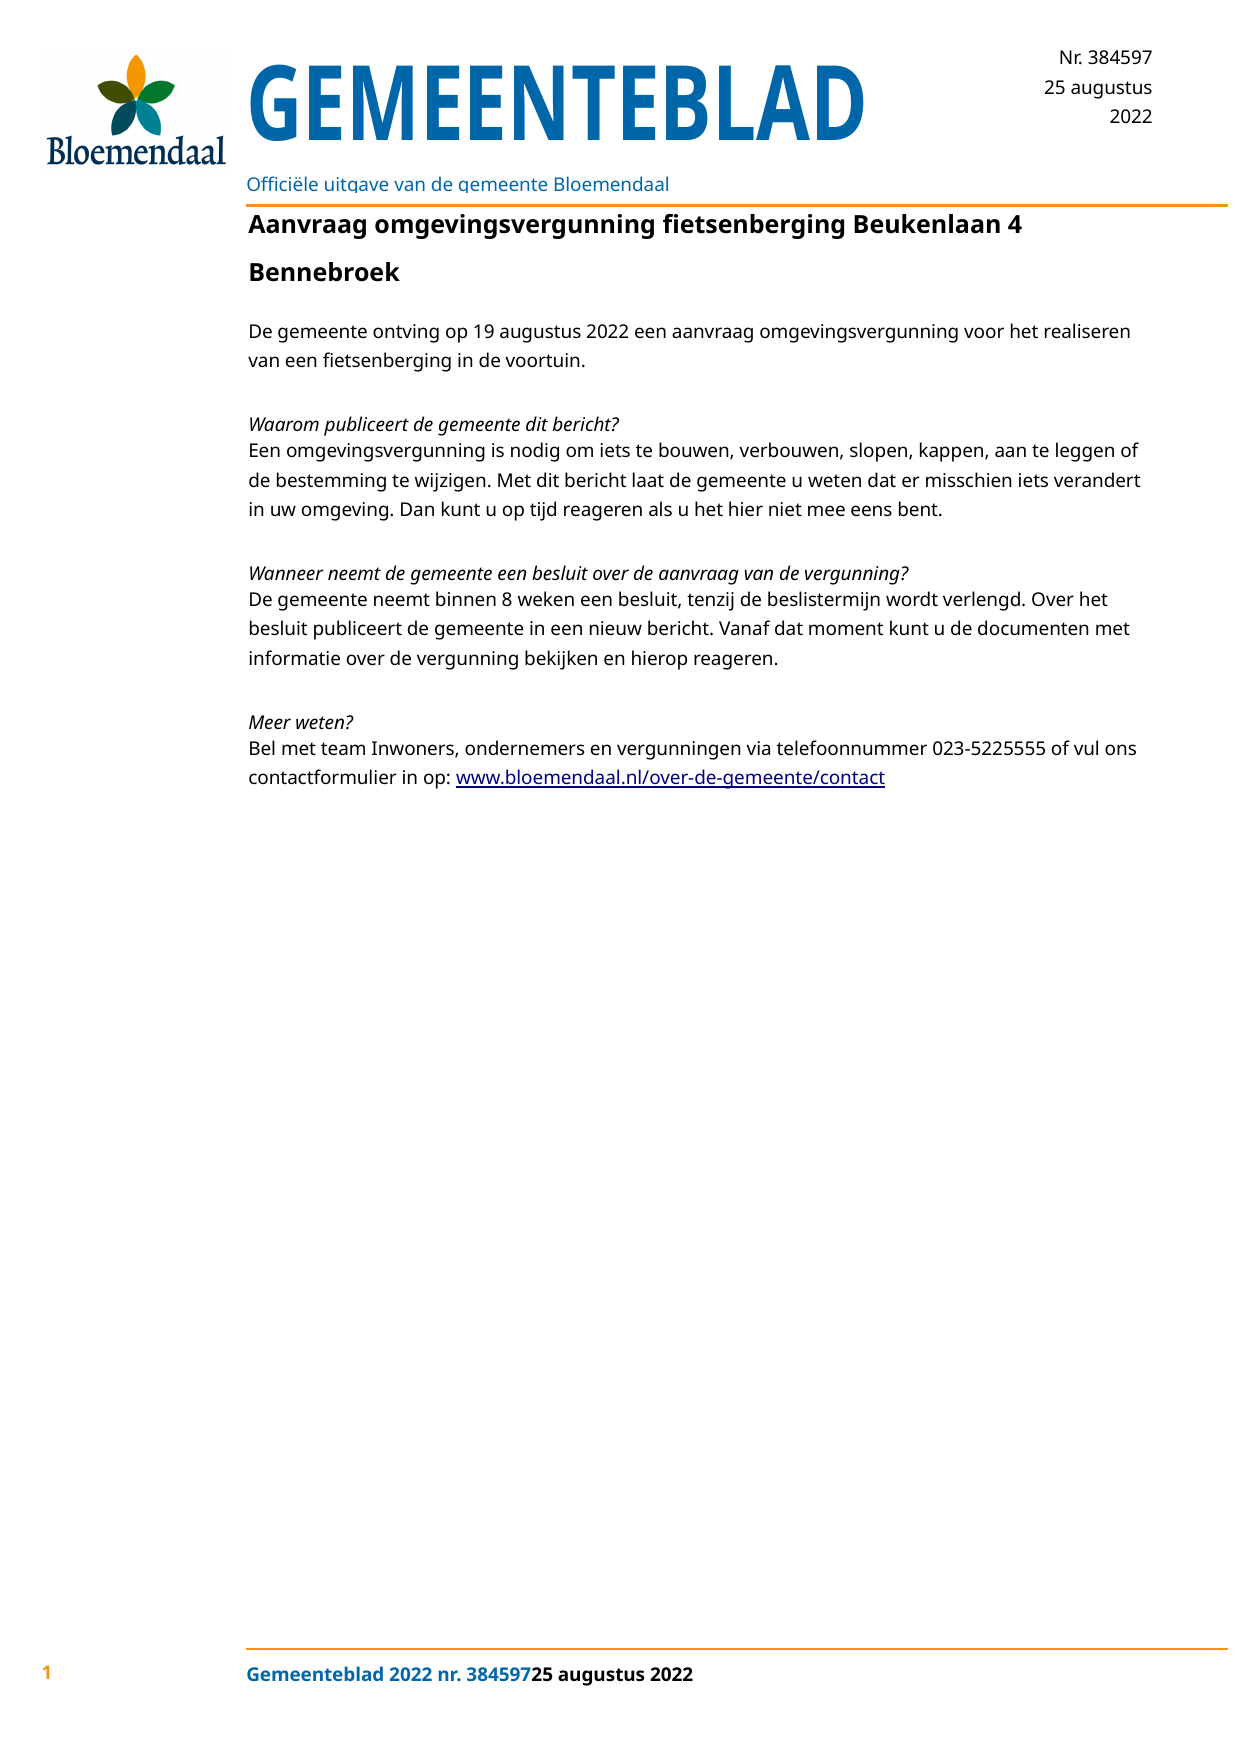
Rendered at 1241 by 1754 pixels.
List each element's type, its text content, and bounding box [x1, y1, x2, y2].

text Een omgevingsvergunning is nodig om iets te bouwen, verbouwen, slopen, kappen, aan te leggen of de bestemming te wijzigen. Met dit bericht laat de gemeente u weten dat er misschien iets verandert in uw omgeving. Dan kunt u op tijd reageren als u het hier niet mee eens bent. [248, 437, 1152, 522]
picture [41, 47, 231, 172]
text De gemeente ontving op 19 augustus 2022 een aanvraag omgevingsvergunning voor het realiseren van een fietsenberging in de voortuin. [248, 318, 1152, 373]
text Meer weten? [248, 709, 1152, 735]
text Wanneer neemt de gemeente een besluit over de aanvraag van de vergunning? [248, 560, 1152, 586]
text Waarom publiceert de gemeente dit bericht? [248, 411, 1152, 437]
text Aanvraag omgevingsvergunning fietsenberging Beukenlaan 4 Bennebroek [248, 207, 1152, 288]
text Bel met team Inwoners, ondernemers en vergunningen via telefoonnummer 023-5225555 of vul ons contactformulier in op: www.bloemendaal.nl/over-de-gemeente/contact [248, 735, 1152, 790]
text De gemeente neemt binnen 8 weken een besluit, tenzij de beslistermijn wordt verlengd. Over het besluit publiceert de gemeente in een nieuw bericht. Vanaf dat moment kunt u de documenten met informatie over de vergunning bekijken en hierop reageren. [248, 586, 1152, 671]
